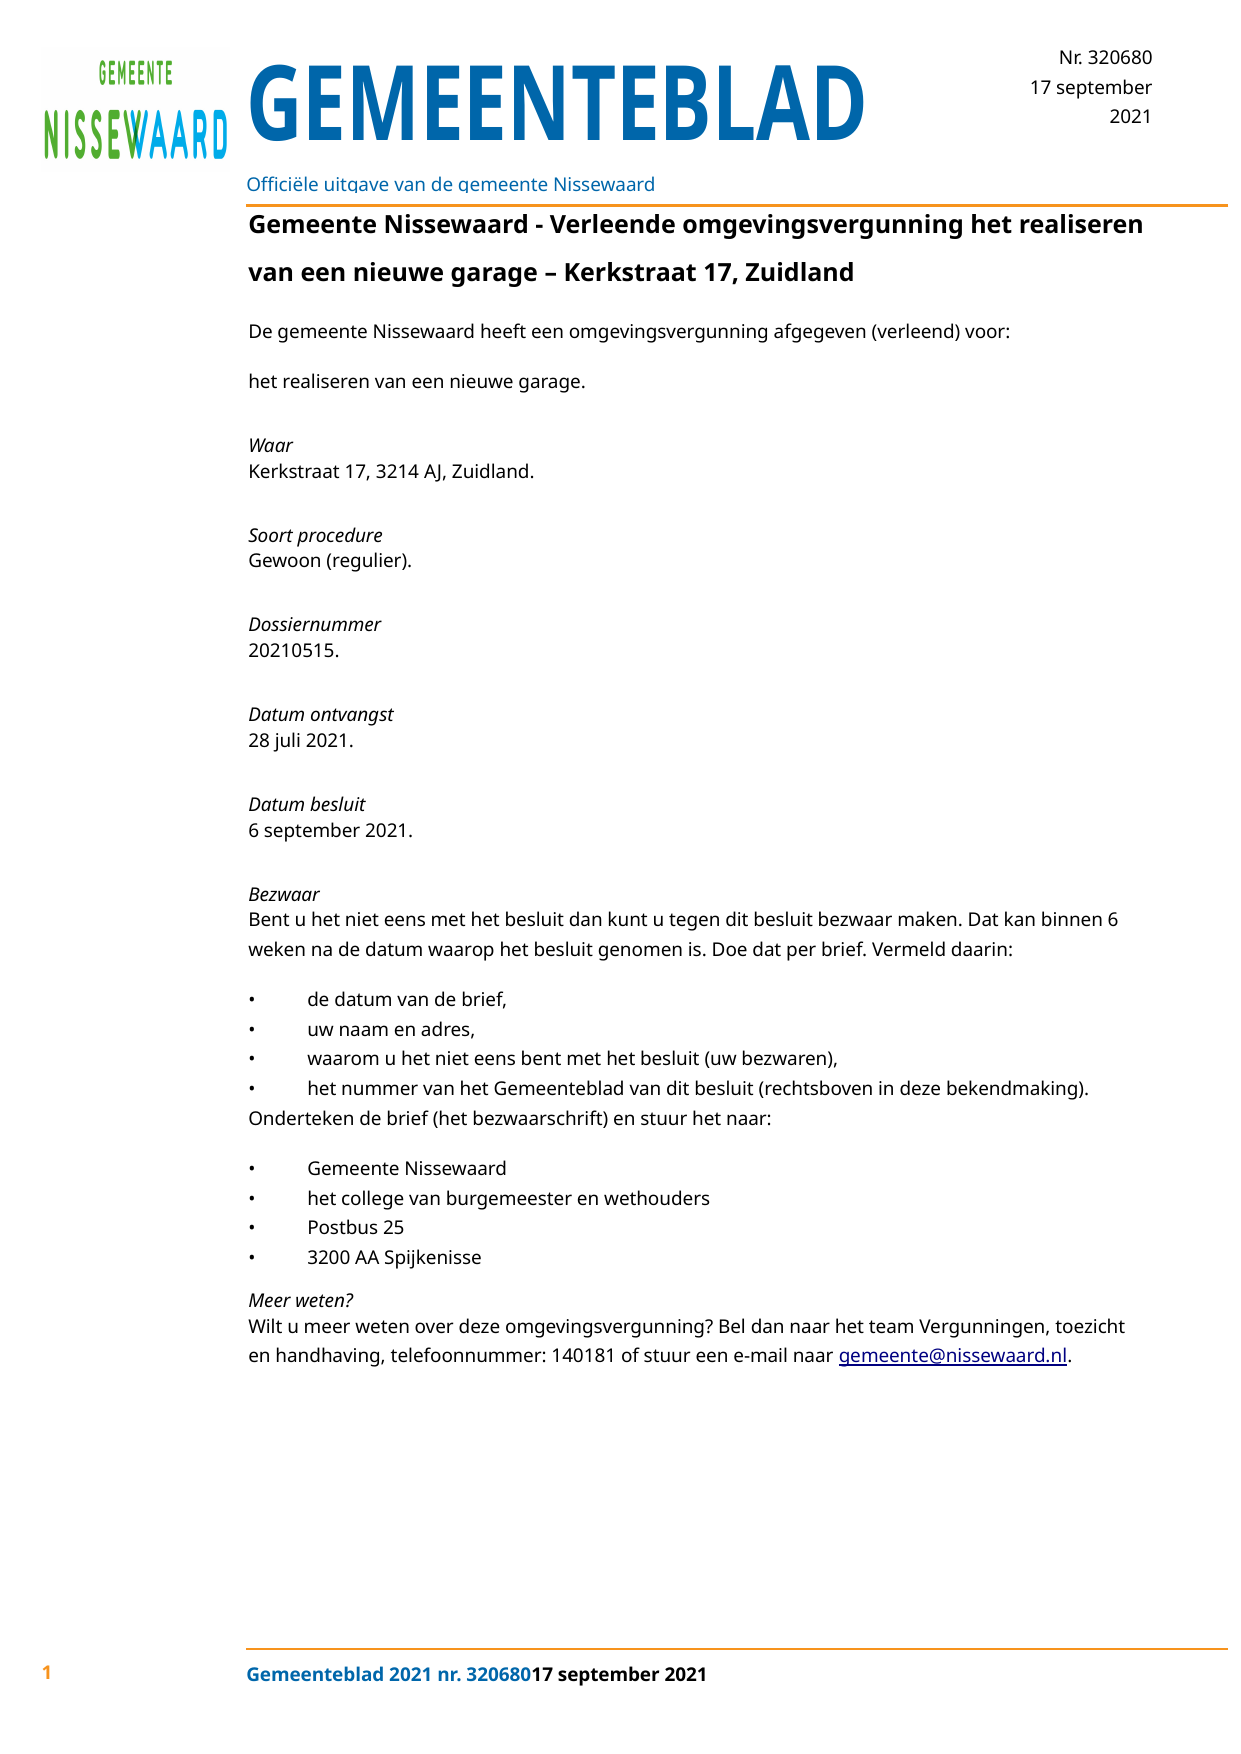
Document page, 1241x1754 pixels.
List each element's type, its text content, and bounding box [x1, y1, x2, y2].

text 20210515. [248, 637, 1152, 663]
text het realiseren van een nieuwe garage. [248, 368, 1152, 394]
text Bezwaar [248, 881, 1152, 906]
text Gewoon (regulier). [248, 548, 1152, 573]
picture [41, 47, 231, 172]
list de datum van de brief, [248, 986, 1152, 1012]
text Bent u het niet eens met het besluit dan kunt u tegen dit besluit bezwaar maken. Dat kan binnen 6 weken na de datum waarop het besluit genomen is. Doe dat per brief. Vermeld daarin: [248, 906, 1152, 962]
list uw naam en adres, [248, 1016, 1152, 1042]
text Kerkstraat 17, 3214 AJ, Zuidland. [248, 458, 1152, 484]
text 28 juli 2021. [248, 727, 1152, 753]
text Dossiernummer [248, 612, 1152, 637]
list waarom u het niet eens bent met het besluit (uw bezwaren), [248, 1046, 1152, 1071]
text Datum besluit [248, 791, 1152, 817]
list 3200 AA Spijkenisse [248, 1244, 1152, 1270]
text De gemeente Nissewaard heeft een omgevingsvergunning afgegeven (verleend) voor: [248, 318, 1152, 344]
text Wilt u meer weten over deze omgevingsvergunning? Bel dan naar het team Vergunningen, toezicht en handhaving, telefoonnummer: 140181 of stuur een e-mail naar gemeente@nissewaard.nl. [248, 1313, 1152, 1368]
list Gemeente Nissewaard [248, 1155, 1152, 1181]
list Postbus 25 [248, 1214, 1152, 1240]
text Meer weten? [248, 1287, 1152, 1313]
text Soort procedure [248, 522, 1152, 548]
text Waar [248, 432, 1152, 458]
list het nummer van het Gemeenteblad van dit besluit (rechtsboven in deze bekendmaking). [248, 1075, 1152, 1101]
text Onderteken de brief (het bezwaarschrift) en stuur het naar: [248, 1105, 1152, 1131]
text Gemeente Nissewaard - Verleende omgevingsvergunning het realiseren van een nieuwe garage – Kerkstraat 17, Zuidland [248, 207, 1152, 288]
list het college van burgemeester en wethouders [248, 1185, 1152, 1211]
text 6 september 2021. [248, 817, 1152, 842]
text Datum ontvangst [248, 701, 1152, 727]
